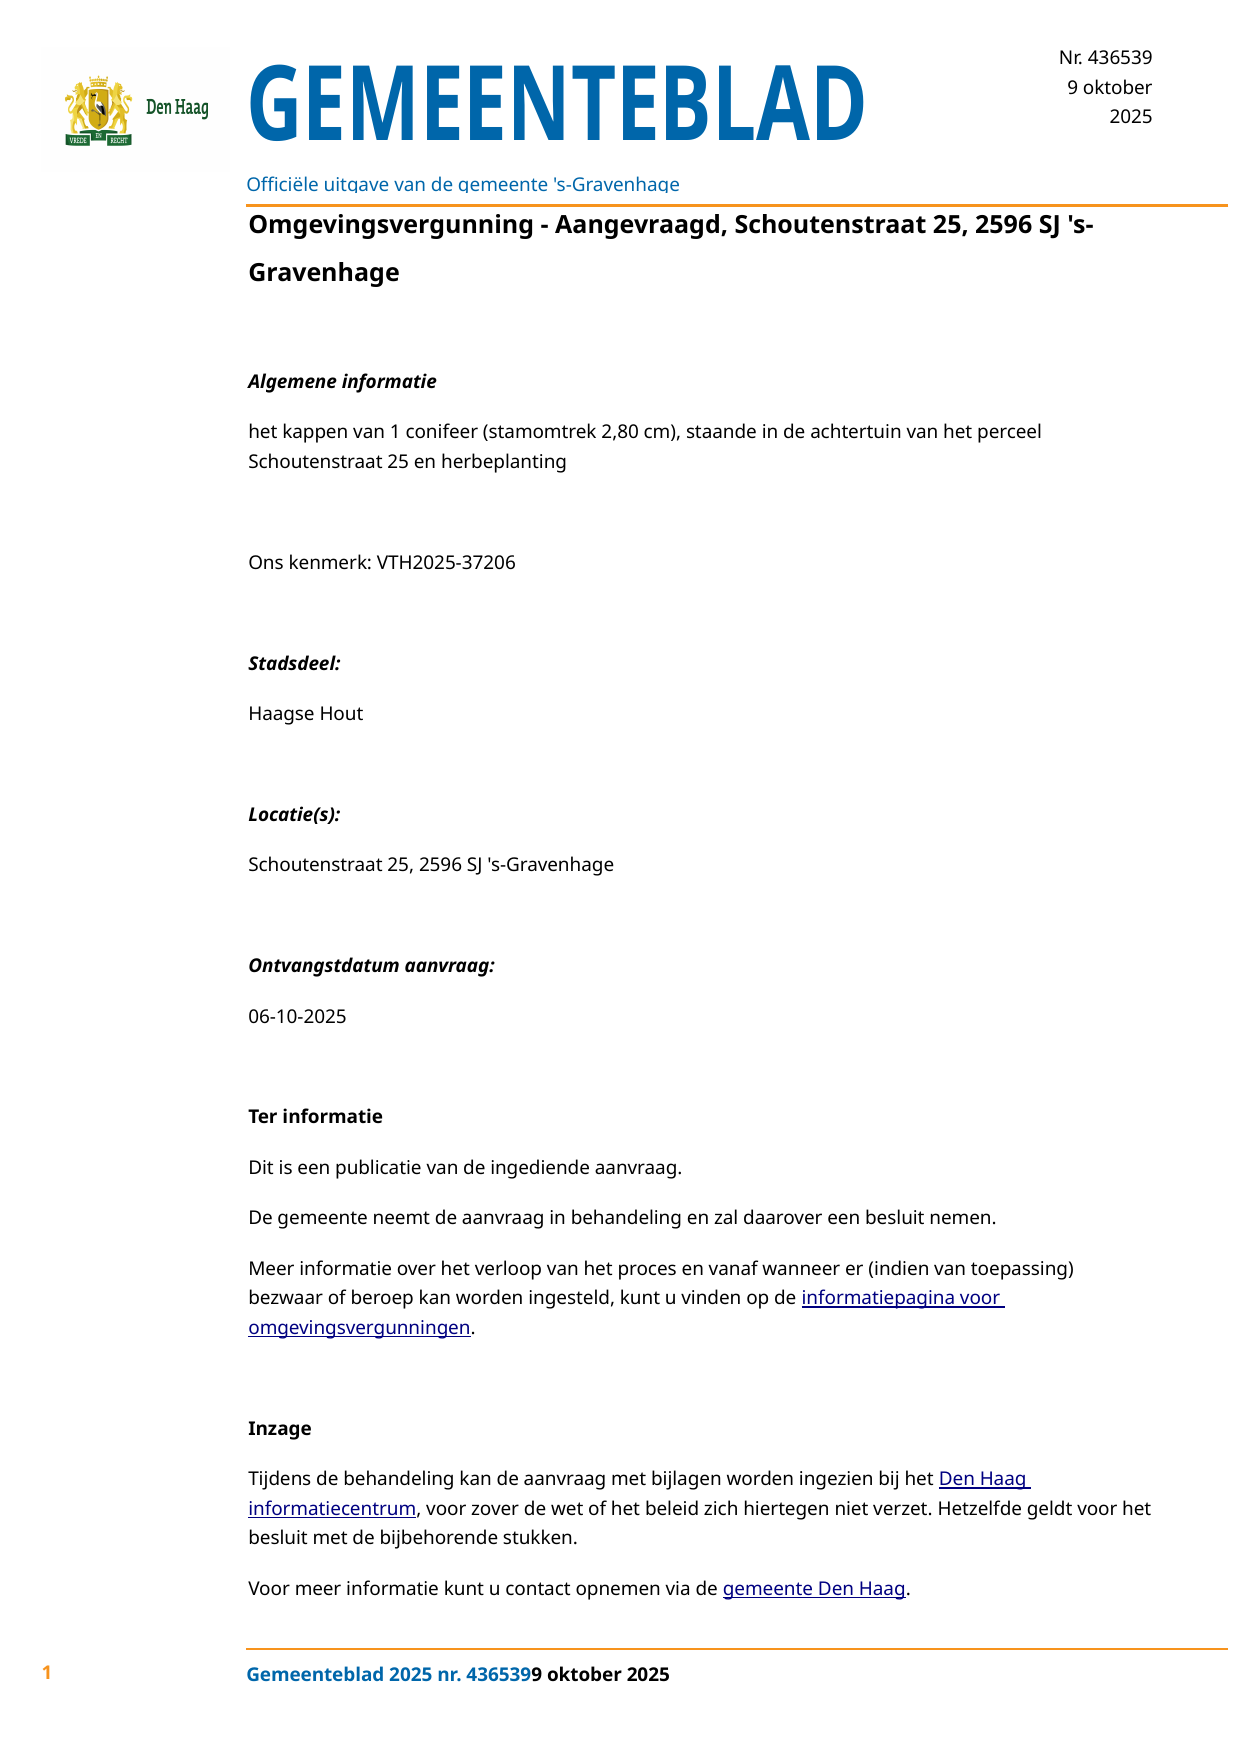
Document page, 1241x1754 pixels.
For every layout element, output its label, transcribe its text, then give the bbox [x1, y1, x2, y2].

text Stadsdeel: [248, 650, 1152, 676]
text Omgevingsvergunning - Aangevraagd, Schoutenstraat 25, 2596 SJ 's-Gravenhage [248, 207, 1152, 288]
text De gemeente neemt de aanvraag in behandeling en zal daarover een besluit nemen. [248, 1204, 1152, 1230]
text Locatie(s): [248, 801, 1152, 827]
text Voor meer informatie kunt u contact opnemen via de gemeente Den Haag. [248, 1575, 1152, 1601]
text Algemene informatie [248, 368, 1152, 394]
text Ons kenmerk: VTH2025-37206 [248, 549, 1152, 575]
text Meer informatie over het verloop van het proces en vanaf wanneer er (indien van toepassing) bezwaar of beroep kan worden ingesteld, kunt u vinden op de informatiepagina voor omgevingsvergunningen. [248, 1255, 1152, 1340]
text Tijdens de behandeling kan de aanvraag met bijlagen worden ingezien bij het Den Haag informatiecentrum, voor zover de wet of het beleid zich hiertegen niet verzet. Hetzelfde geldt voor het besluit met de bijbehorende stukken. [248, 1465, 1152, 1550]
text 06-10-2025 [248, 1003, 1152, 1029]
picture [41, 47, 231, 172]
text Schoutenstraat 25, 2596 SJ 's-Gravenhage [248, 852, 1152, 877]
text Haagse Hout [248, 700, 1152, 726]
text Ontvangstdatum aanvraag: [248, 952, 1152, 978]
text Inzage [248, 1415, 1152, 1441]
text Ter informatie [248, 1104, 1152, 1129]
text het kappen van 1 conifeer (stamomtrek 2,80 cm), staande in de achtertuin van het perceel Schoutenstraat 25 en herbeplanting [248, 419, 1152, 474]
text Dit is een publicatie van de ingediende aanvraag. [248, 1154, 1152, 1180]
